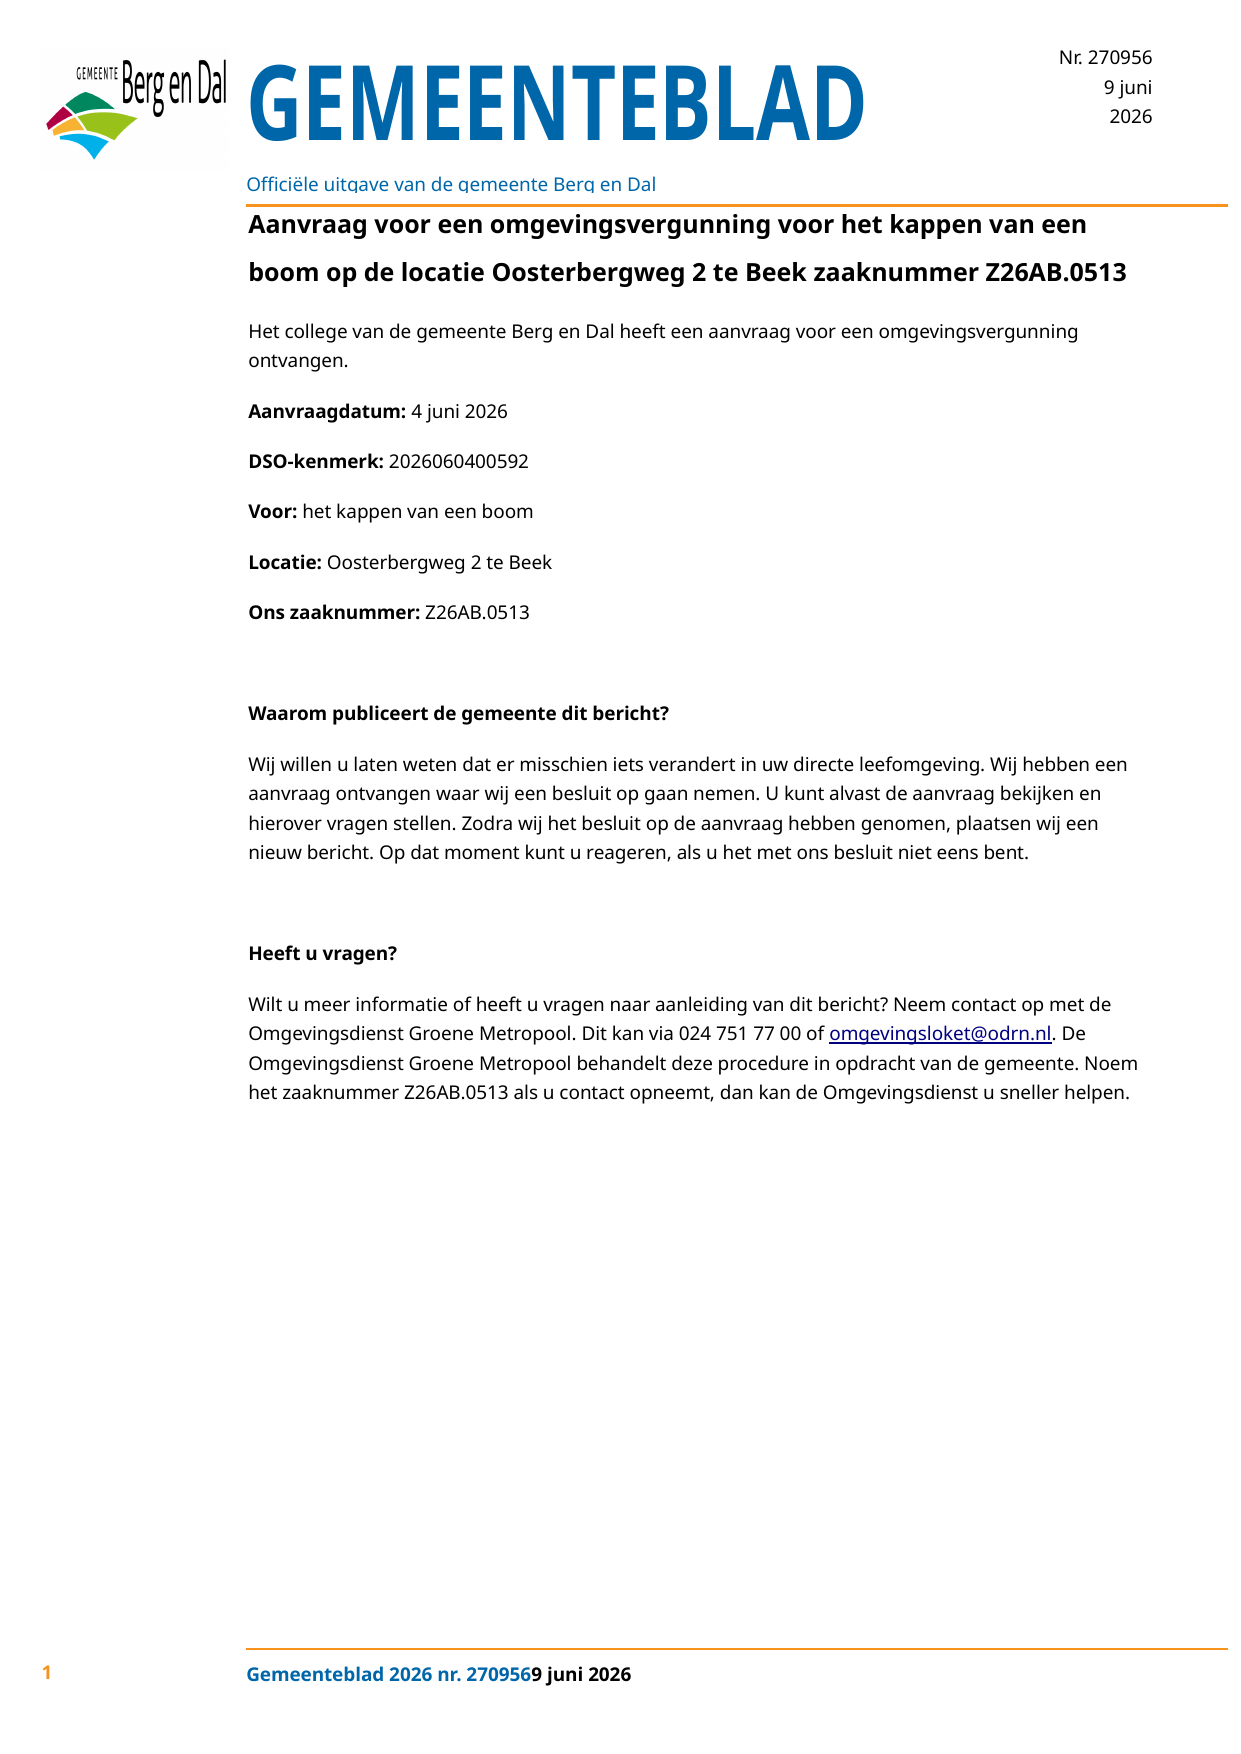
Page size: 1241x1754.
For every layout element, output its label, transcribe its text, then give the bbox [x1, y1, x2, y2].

text Heeft u vragen? [248, 940, 1152, 966]
text Waarom publiceert de gemeente dit bericht? [248, 700, 1152, 726]
text Wij willen u laten weten dat er misschien iets verandert in uw directe leefomgeving. Wij hebben een aanvraag ontvangen waar wij een besluit op gaan nemen. U kunt alvast de aanvraag bekijken en hierover vragen stellen. Zodra wij het besluit op de aanvraag hebben genomen, plaatsen wij een nieuw bericht. Op dat moment kunt u reageren, als u het met ons besluit niet eens bent. [248, 751, 1152, 865]
text Het college van de gemeente Berg en Dal heeft een aanvraag voor een omgevingsvergunning ontvangen. [248, 318, 1152, 373]
text DSO-kenmerk: 2026060400592 [248, 448, 1152, 474]
text Aanvraagdatum: 4 juni 2026 [248, 398, 1152, 424]
picture [41, 47, 231, 172]
text Voor: het kappen van een boom [248, 499, 1152, 524]
text Locatie: Oosterbergweg 2 te Beek [248, 549, 1152, 575]
text Wilt u meer informatie of heeft u vragen naar aanleiding van dit bericht? Neem contact op met de Omgevingsdienst Groene Metropool. Dit kan via 024 751 77 00 of omgevingsloket@odrn.nl. De Omgevingsdienst Groene Metropool behandelt deze procedure in opdracht van de gemeente. Noem het zaaknummer Z26AB.0513 als u contact opneemt, dan kan de Omgevingsdienst u sneller helpen. [248, 991, 1152, 1105]
text Aanvraag voor een omgevingsvergunning voor het kappen van een boom op de locatie Oosterbergweg 2 te Beek zaaknummer Z26AB.0513 [248, 207, 1152, 288]
text Ons zaaknummer: Z26AB.0513 [248, 599, 1152, 625]
